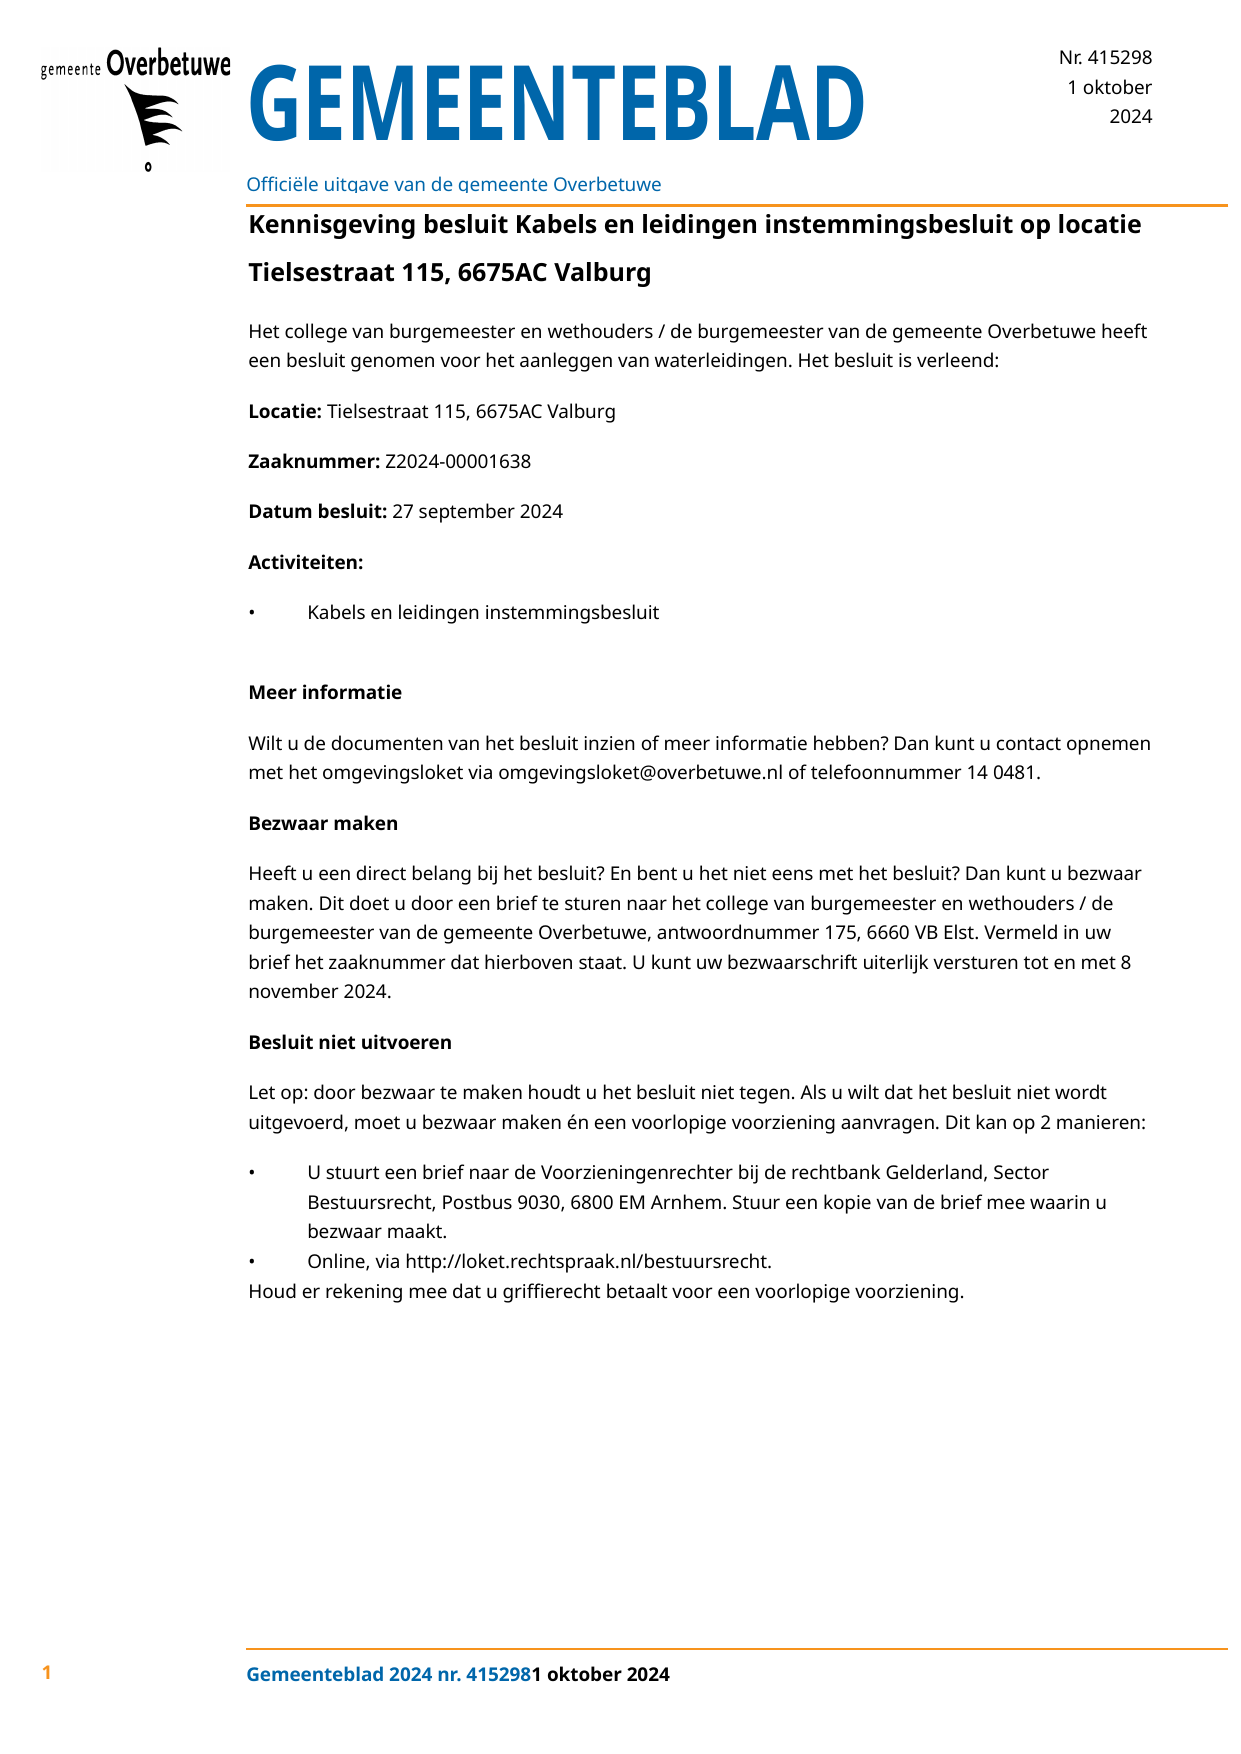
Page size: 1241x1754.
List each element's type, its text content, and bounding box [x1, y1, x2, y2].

text Locatie: Tielsestraat 115, 6675AC Valburg [248, 398, 1152, 424]
list Kabels en leidingen instemmingsbesluit [248, 599, 1152, 625]
text Meer informatie [248, 679, 1152, 705]
text Bezwaar maken [248, 810, 1152, 836]
list U stuurt een brief naar de Voorzieningenrechter bij de rechtbank Gelderland, Sector Bestuursrecht, Postbus 9030, 6800 EM Arnhem. Stuur een kopie van de brief mee waarin u bezwaar maakt. [248, 1159, 1152, 1244]
text Zaaknummer: Z2024-00001638 [248, 448, 1152, 474]
text Wilt u de documenten van het besluit inzien of meer informatie hebben? Dan kunt u contact opnemen met het omgevingsloket via omgevingsloket@overbetuwe.nl of telefoonnummer 14 0481. [248, 730, 1152, 785]
text Besluit niet uitvoeren [248, 1029, 1152, 1055]
text Het college van burgemeester en wethouders / de burgemeester van de gemeente Overbetuwe heeft een besluit genomen voor het aanleggen van waterleidingen. Het besluit is verleend: [248, 318, 1152, 373]
text Activiteiten: [248, 549, 1152, 575]
text Kennisgeving besluit Kabels en leidingen instemmingsbesluit op locatie Tielsestraat 115, 6675AC Valburg [248, 207, 1152, 288]
text Datum besluit: 27 september 2024 [248, 499, 1152, 524]
list Online, via http://loket.rechtspraak.nl/bestuursrecht. [248, 1248, 1152, 1274]
text Let op: door bezwaar te maken houdt u het besluit niet tegen. Als u wilt dat het besluit niet wordt uitgevoerd, moet u bezwaar maken én een voorlopige voorziening aanvragen. Dit kan op 2 manieren: [248, 1079, 1152, 1135]
picture [41, 47, 231, 172]
text Heeft u een direct belang bij het besluit? En bent u het niet eens met het besluit? Dan kunt u bezwaar maken. Dit doet u door een brief te sturen naar het college van burgemeester en wethouders / de burgemeester van de gemeente Overbetuwe, antwoordnummer 175, 6660 VB Elst. Vermeld in uw brief het zaaknummer dat hierboven staat. U kunt uw bezwaarschrift uiterlijk versturen tot en met 8 november 2024. [248, 860, 1152, 1004]
text Houd er rekening mee dat u griffierecht betaalt voor een voorlopige voorziening. [248, 1278, 1152, 1304]
